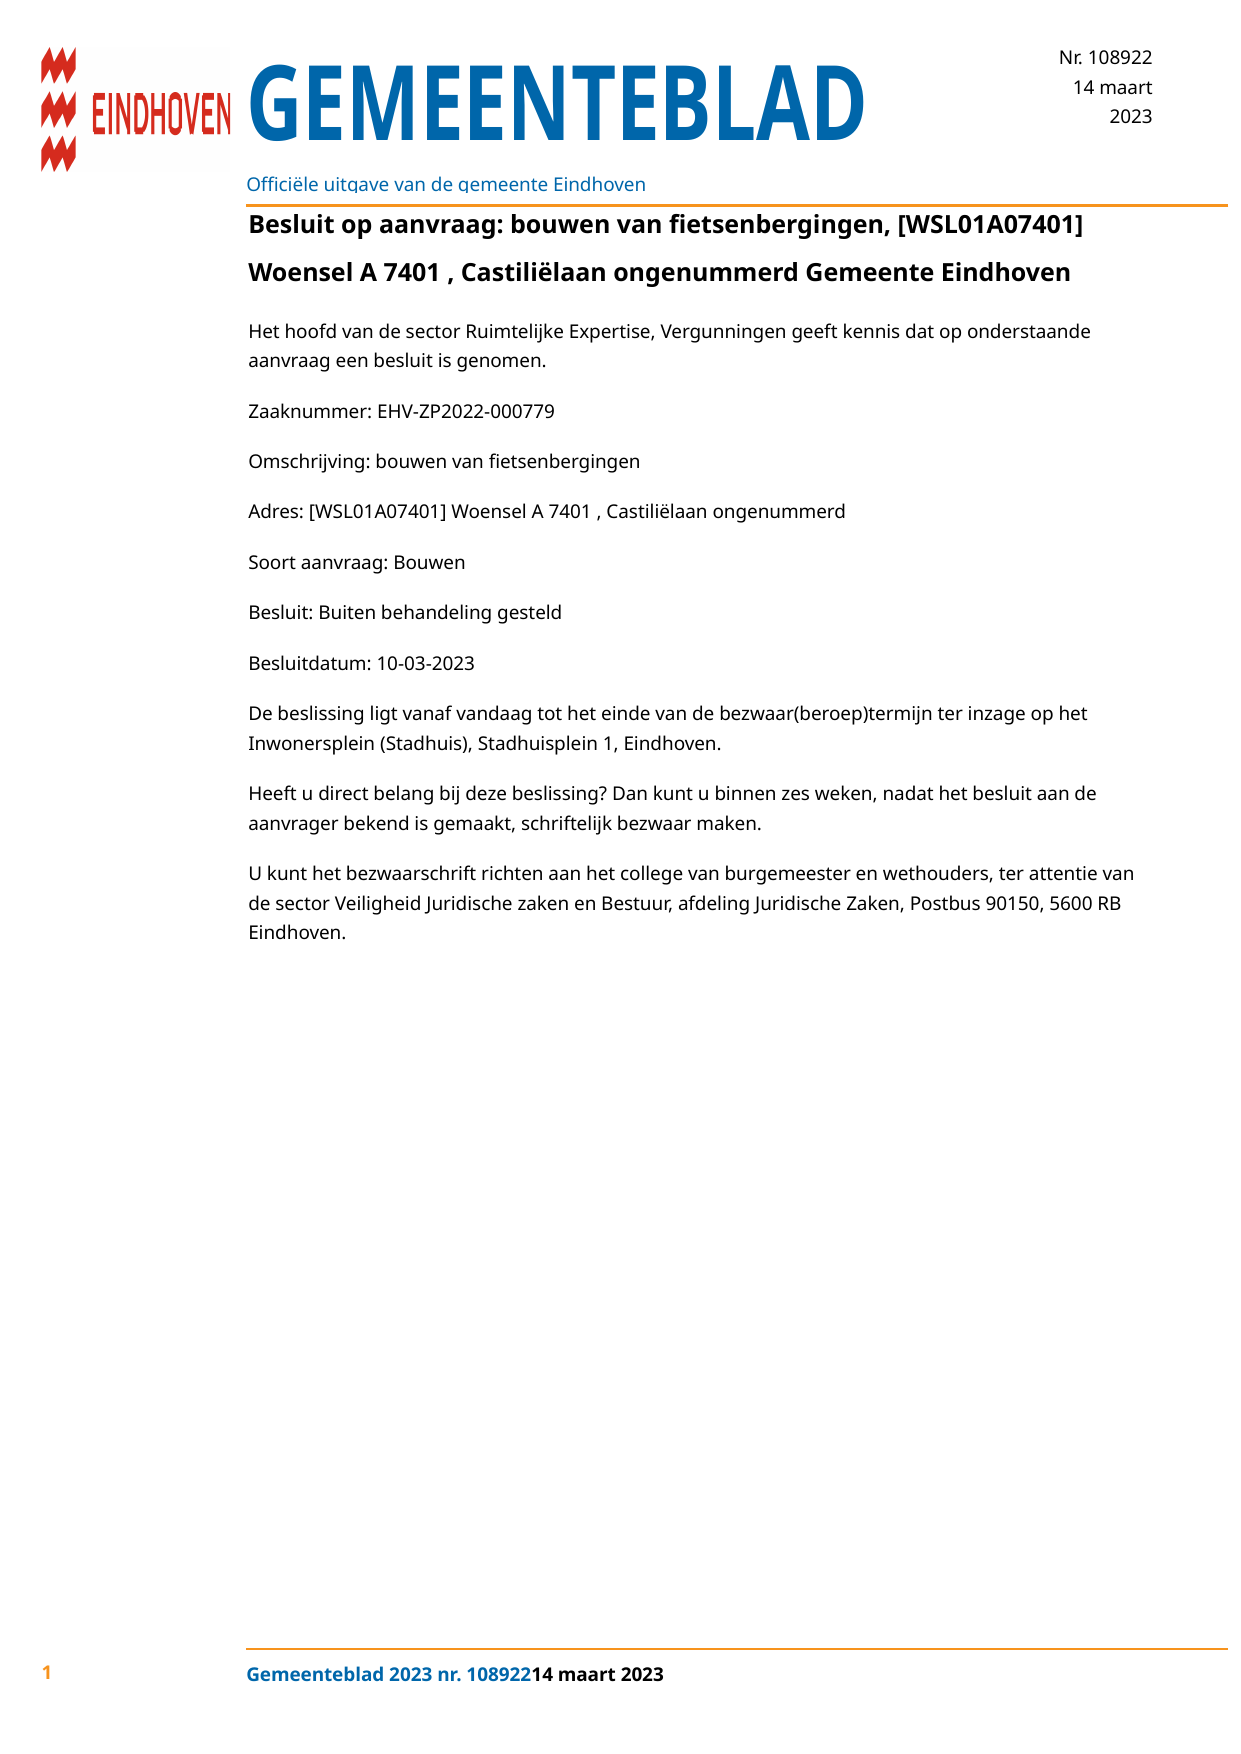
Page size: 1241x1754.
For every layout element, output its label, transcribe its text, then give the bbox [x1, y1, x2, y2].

text U kunt het bezwaarschrift richten aan het college van burgemeester en wethouders, ter attentie van de sector Veiligheid Juridische zaken en Bestuur, afdeling Juridische Zaken, Postbus 90150, 5600 RB Eindhoven. [248, 860, 1152, 945]
text De beslissing ligt vanaf vandaag tot het einde van de bezwaar(beroep)termijn ter inzage op het Inwonersplein (Stadhuis), Stadhuisplein 1, Eindhoven. [248, 700, 1152, 756]
text Omschrijving: bouwen van fietsenbergingen [248, 448, 1152, 474]
text Soort aanvraag: Bouwen [248, 549, 1152, 575]
text Besluit op aanvraag: bouwen van fietsenbergingen, [WSL01A07401] Woensel A 7401 , Castiliëlaan ongenummerd Gemeente Eindhoven [248, 207, 1152, 288]
picture [41, 47, 231, 172]
text Besluit: Buiten behandeling gesteld [248, 599, 1152, 625]
text Zaaknummer: EHV-ZP2022-000779 [248, 398, 1152, 424]
text Heeft u direct belang bij deze beslissing? Dan kunt u binnen zes weken, nadat het besluit aan de aanvrager bekend is gemaakt, schriftelijk bezwaar maken. [248, 780, 1152, 836]
text Het hoofd van de sector Ruimtelijke Expertise, Vergunningen geeft kennis dat op onderstaande aanvraag een besluit is genomen. [248, 318, 1152, 373]
text Adres: [WSL01A07401] Woensel A 7401 , Castiliëlaan ongenummerd [248, 499, 1152, 524]
text Besluitdatum: 10-03-2023 [248, 650, 1152, 676]
